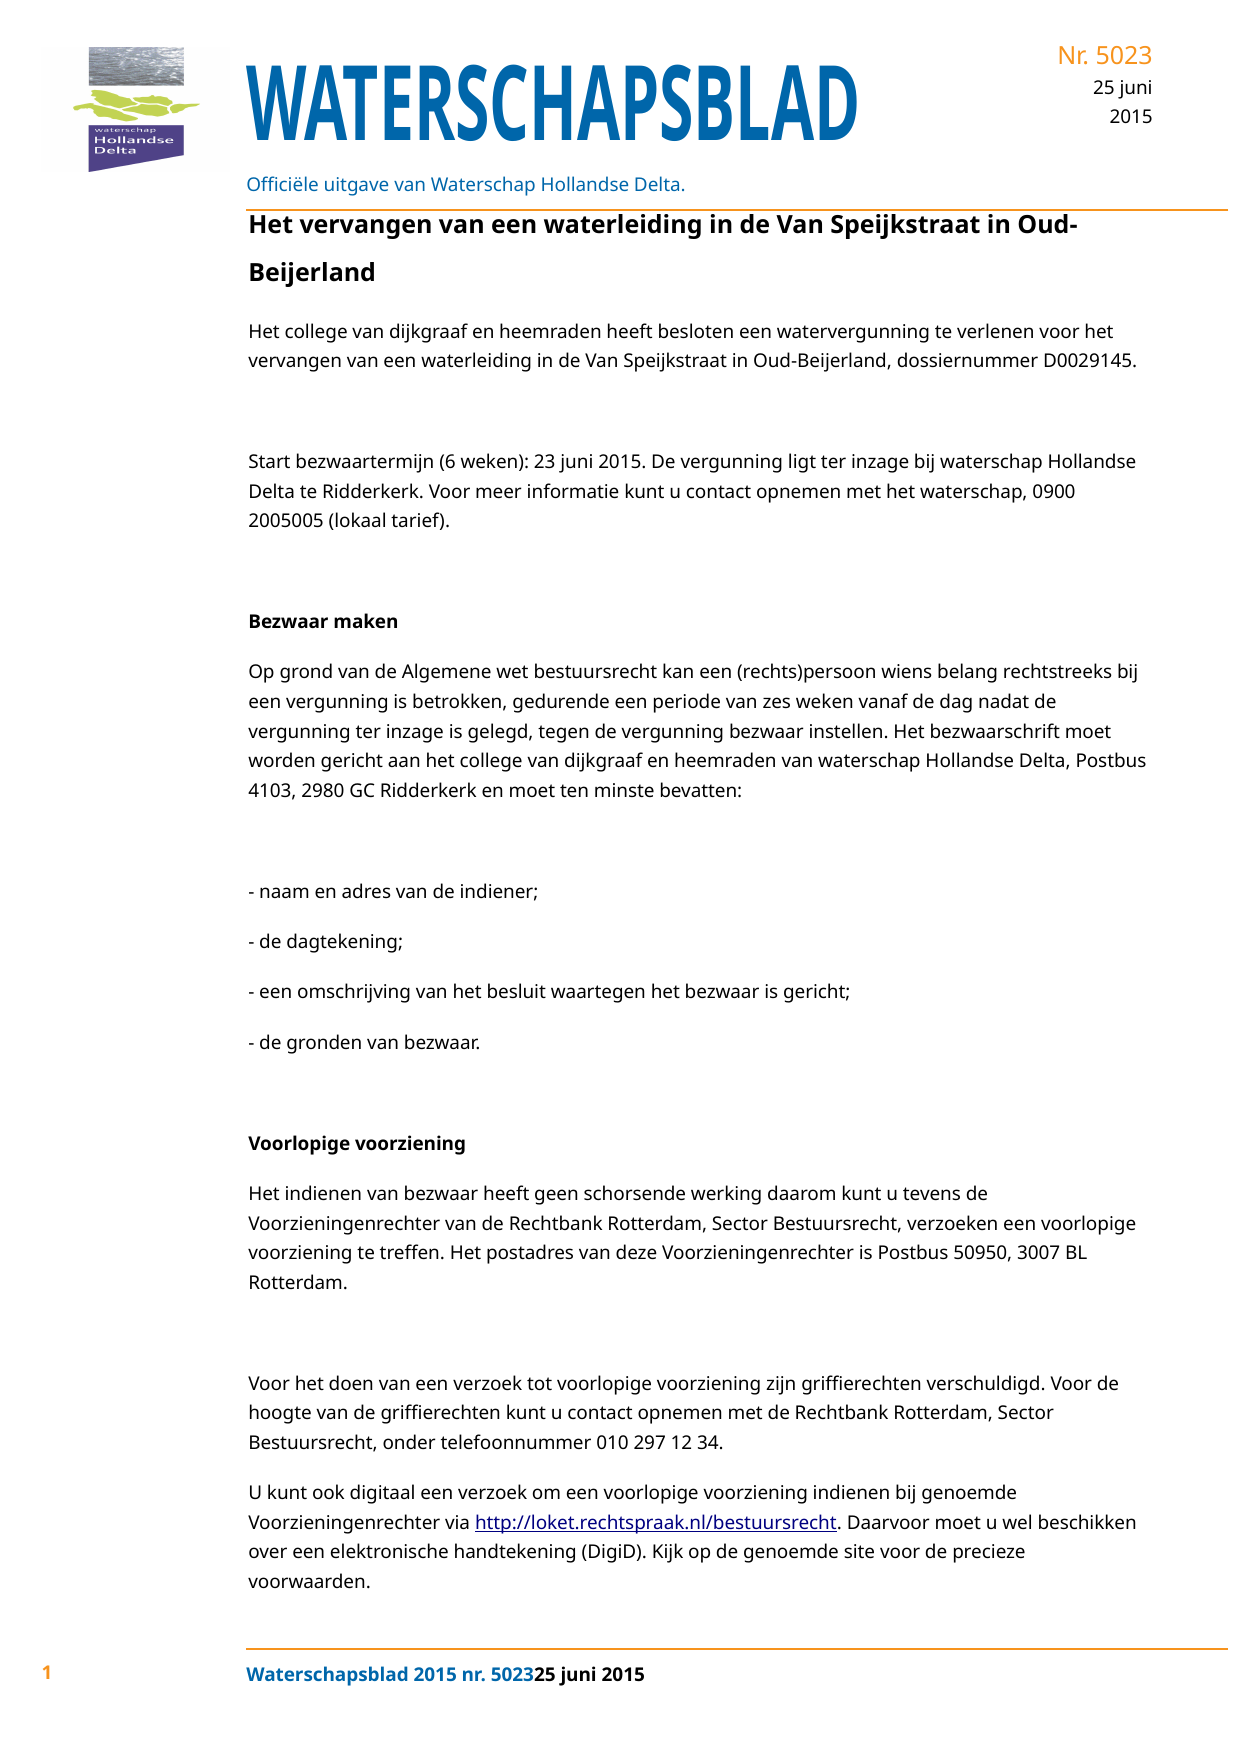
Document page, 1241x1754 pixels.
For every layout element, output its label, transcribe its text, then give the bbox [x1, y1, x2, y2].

text Voorlopige voorziening [248, 1130, 1152, 1156]
text - een omschrijving van het besluit waartegen het bezwaar is gericht; [248, 979, 1152, 1004]
text - naam en adres van de indiener; [248, 878, 1152, 904]
text Voor het doen van een verzoek tot voorlopige voorziening zijn griffierechten verschuldigd. Voor de hoogte van de griffierechten kunt u contact opnemen met de Rechtbank Rotterdam, Sector Bestuursrecht, onder telefoonnummer 010 297 12 34. [248, 1370, 1152, 1455]
text Op grond van de Algemene wet bestuursrecht kan een (rechts)persoon wiens belang rechtstreeks bij een vergunning is betrokken, gedurende een periode van zes weken vanaf de dag nadat de vergunning ter inzage is gelegd, tegen de vergunning bezwaar instellen. Het bezwaarschrift moet worden gericht aan het college van dijkgraaf en heemraden van waterschap Hollandse Delta, Postbus 4103, 2980 GC Ridderkerk en moet ten minste bevatten: [248, 659, 1152, 803]
text U kunt ook digitaal een verzoek om een voorlopige voorziening indienen bij genoemde Voorzieningenrechter via http://loket.rechtspraak.nl/bestuursrecht. Daarvoor moet u wel beschikken over een elektronische handtekening (DigiD). Kijk op de genoemde site voor de precieze voorwaarden. [248, 1479, 1152, 1594]
text Het vervangen van een waterleiding in de Van Speijkstraat in Oud-Beijerland [248, 211, 1152, 288]
picture [41, 47, 231, 172]
text Start bezwaartermijn (6 weken): 23 juni 2015. De vergunning ligt ter inzage bij waterschap Hollandse Delta te Ridderkerk. Voor meer informatie kunt u contact opnemen met het waterschap, 0900 2005005 (lokaal tarief). [248, 448, 1152, 533]
text - de dagtekening; [248, 928, 1152, 954]
text Het college van dijkgraaf en heemraden heeft besloten een watervergunning te verlenen voor het vervangen van een waterleiding in de Van Speijkstraat in Oud-Beijerland, dossiernummer D0029145. [248, 318, 1152, 373]
text - de gronden van bezwaar. [248, 1029, 1152, 1055]
text Bezwaar maken [248, 608, 1152, 634]
text Het indienen van bezwaar heeft geen schorsende werking daarom kunt u tevens de Voorzieningenrechter van de Rechtbank Rotterdam, Sector Bestuursrecht, verzoeken een voorlopige voorziening te treffen. Het postadres van deze Voorzieningenrechter is Postbus 50950, 3007 BL Rotterdam. [248, 1180, 1152, 1295]
